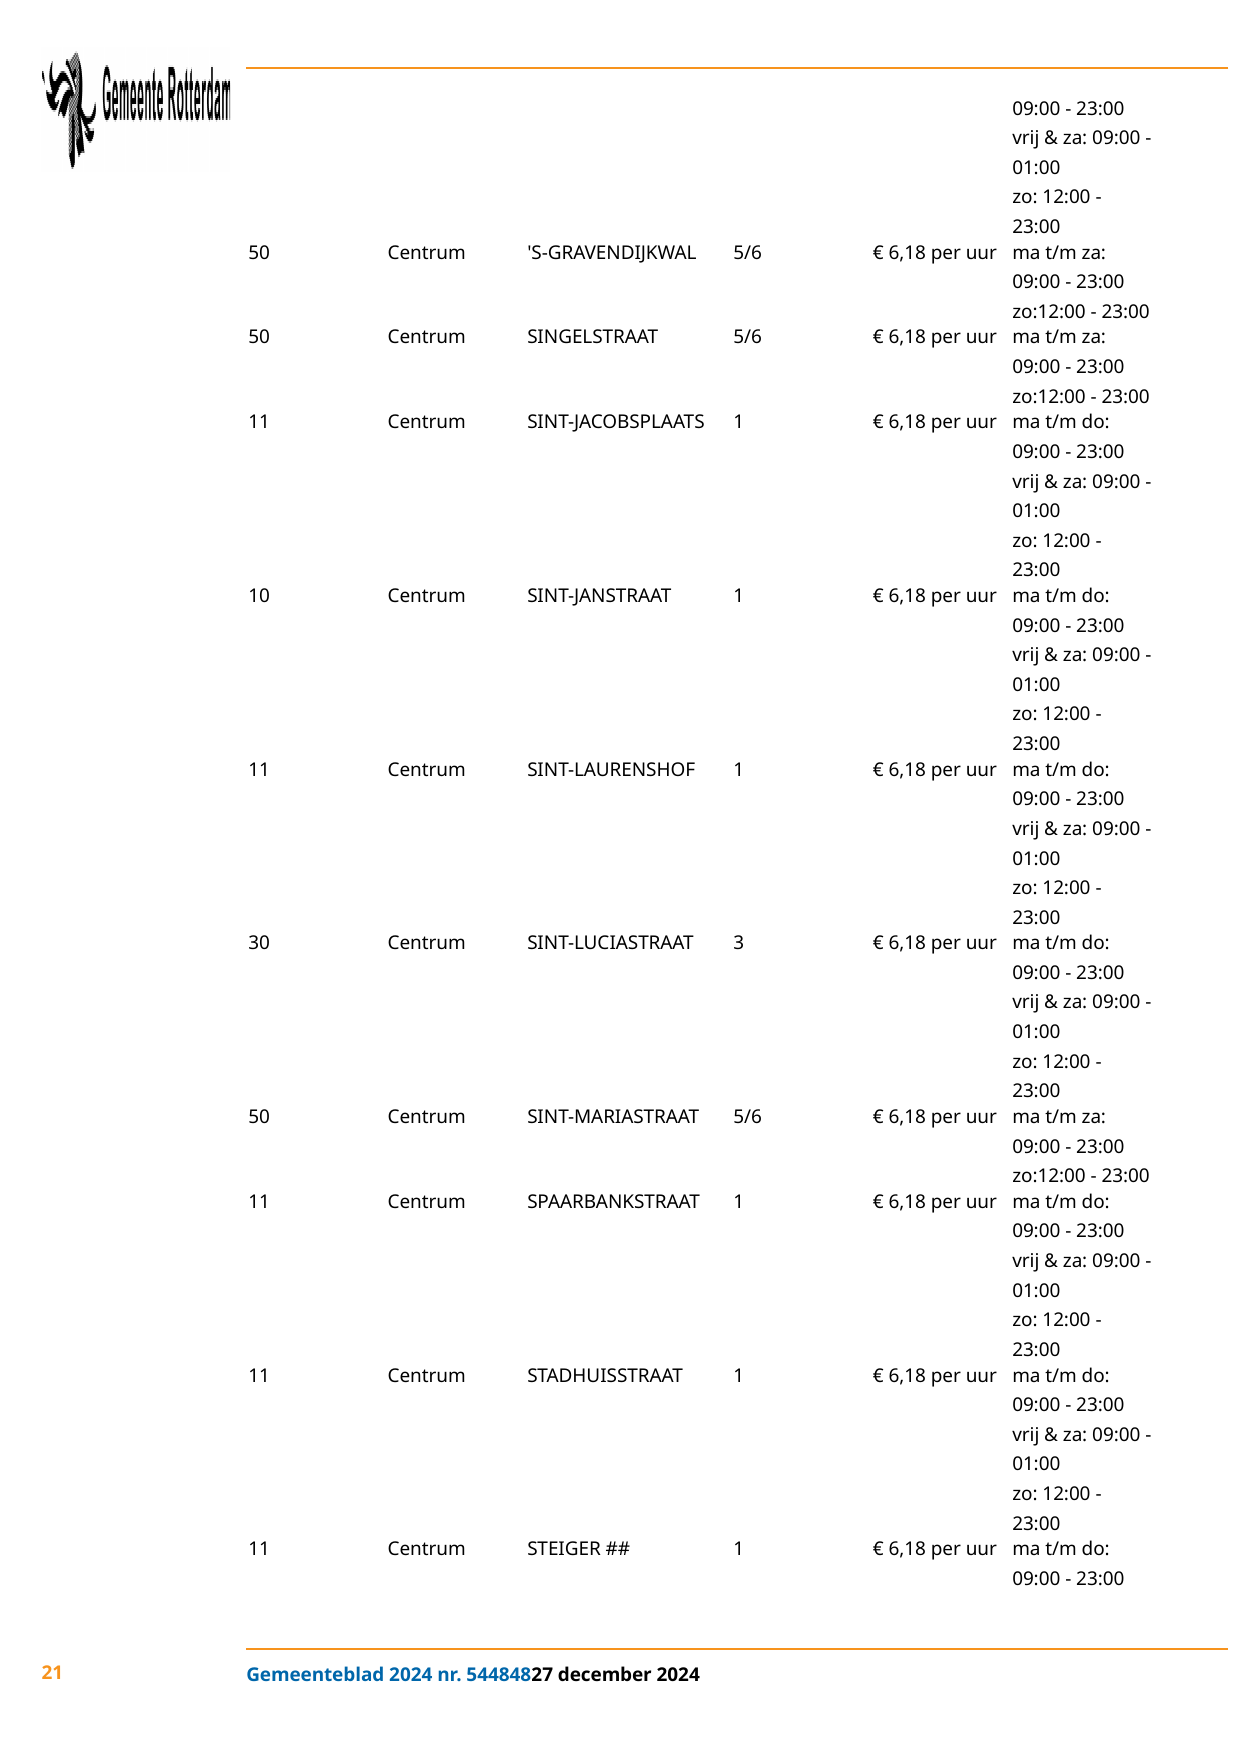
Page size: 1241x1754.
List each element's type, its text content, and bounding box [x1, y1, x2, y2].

table_cell ma t/m za: 09:00 - 23:00 zo:12:00 - 23:00 [1012, 1103, 1152, 1188]
table_cell € 6,18 per uur [873, 756, 1012, 929]
table_cell 11 [248, 1188, 387, 1362]
table_cell 11 [248, 1535, 387, 1591]
table_cell [388, 95, 527, 239]
table_cell 11 [248, 1362, 387, 1535]
table_cell Centrum [388, 1535, 527, 1591]
table_cell STADHUISSTRAAT [527, 1362, 733, 1535]
table_cell 50 [248, 1103, 387, 1188]
table_cell € 6,18 per uur [873, 1188, 1012, 1362]
table_cell SINT-LUCIASTRAAT [527, 930, 733, 1103]
table_cell ma t/m za: 09:00 - 23:00 zo:12:00 - 23:00 [1012, 239, 1152, 324]
table_cell 1 [733, 582, 873, 756]
table_cell ma t/m do: 09:00 - 23:00 vrij & za: 09:00 - 01:00 zo: 12:00 - 23:00 [1012, 756, 1152, 929]
table_cell € 6,18 per uur [873, 239, 1012, 324]
table_cell ma t/m do: 09:00 - 23:00 vrij & za: 09:00 - 01:00 zo: 12:00 - 23:00 [1012, 1362, 1152, 1535]
table_cell 30 [248, 930, 387, 1103]
table_cell ma t/m do: 09:00 - 23:00 vrij & za: 09:00 - 01:00 zo: 12:00 - 23:00 [1012, 409, 1152, 582]
table_cell Centrum [388, 324, 527, 409]
picture [41, 47, 231, 172]
table_cell 5/6 [733, 239, 873, 324]
table_cell STEIGER ## [527, 1535, 733, 1591]
table_cell 50 [248, 239, 387, 324]
table_cell 11 [248, 756, 387, 929]
table_cell Centrum [388, 930, 527, 1103]
table_cell [873, 95, 1012, 239]
table_cell 1 [733, 756, 873, 929]
table_cell € 6,18 per uur [873, 930, 1012, 1103]
table_cell SINT-LAURENSHOF [527, 756, 733, 929]
table_cell € 6,18 per uur [873, 1362, 1012, 1535]
table_cell ma t/m do: 09:00 - 23:00 vrij & za: 09:00 - 01:00 zo: 12:00 - 23:00 [1012, 582, 1152, 756]
table_cell [527, 95, 733, 239]
table_cell Centrum [388, 1188, 527, 1362]
table_cell SINT-JACOBSPLAATS [527, 409, 733, 582]
table_cell 1 [733, 1362, 873, 1535]
table_cell 1 [733, 409, 873, 582]
table_cell SINT-MARIASTRAAT [527, 1103, 733, 1188]
table_cell 11 [248, 409, 387, 582]
table_cell € 6,18 per uur [873, 1535, 1012, 1591]
table_cell [733, 95, 873, 239]
table_cell 1 [733, 1535, 873, 1591]
table_cell 5/6 [733, 324, 873, 409]
table_cell ma t/m do: 09:00 - 23:00 vrij & za: 09:00 - 01:00 zo: 12:00 - 23:00 [1012, 930, 1152, 1103]
table_cell € 6,18 per uur [873, 582, 1012, 756]
table_cell € 6,18 per uur [873, 1103, 1012, 1188]
table_cell Centrum [388, 409, 527, 582]
table_cell SPAARBANKSTRAAT [527, 1188, 733, 1362]
table_cell € 6,18 per uur [873, 324, 1012, 409]
table_cell 3 [733, 930, 873, 1103]
table_cell SINGELSTRAAT [527, 324, 733, 409]
table_cell 50 [248, 324, 387, 409]
table_cell Centrum [388, 1362, 527, 1535]
table_cell SINT-JANSTRAAT [527, 582, 733, 756]
table_cell 'S-GRAVENDIJKWAL [527, 239, 733, 324]
table_cell [248, 95, 387, 239]
table_cell 1 [733, 1188, 873, 1362]
table_cell € 6,18 per uur [873, 409, 1012, 582]
table_cell ma t/m za: 09:00 - 23:00 zo:12:00 - 23:00 [1012, 324, 1152, 409]
table_cell 5/6 [733, 1103, 873, 1188]
table_cell ma t/m do: 09:00 - 23:00 vrij & za: 09:00 - 01:00 zo: 12:00 - 23:00 [1012, 1188, 1152, 1362]
table_cell Centrum [388, 582, 527, 756]
table_cell ma t/m do: 09:00 - 23:00 [1012, 1535, 1152, 1591]
table_cell Centrum [388, 756, 527, 929]
table_cell 10 [248, 582, 387, 756]
table_cell Centrum [388, 239, 527, 324]
table_cell Centrum [388, 1103, 527, 1188]
table_cell 09:00 - 23:00 vrij & za: 09:00 - 01:00 zo: 12:00 - 23:00 [1012, 95, 1152, 239]
